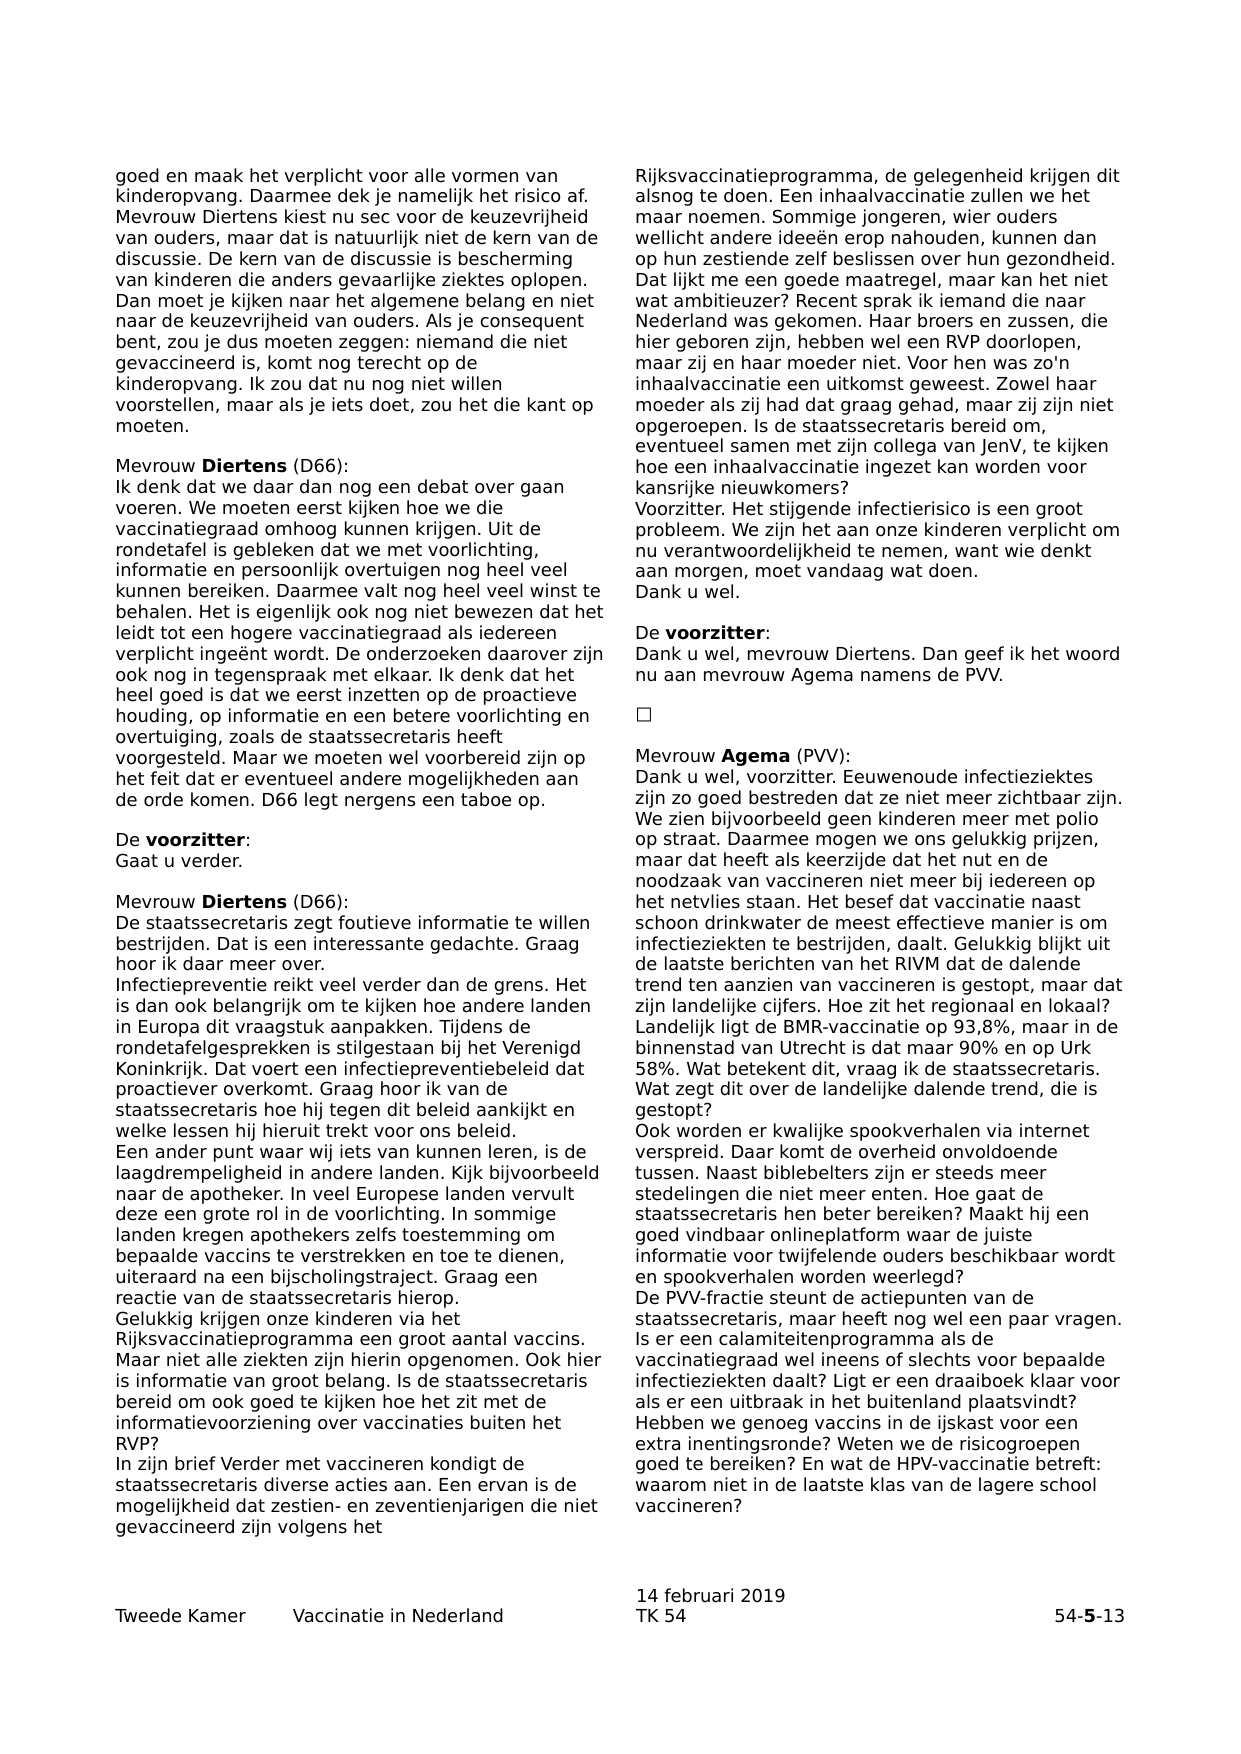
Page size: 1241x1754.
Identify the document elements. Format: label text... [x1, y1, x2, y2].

text Een ander punt waar wij iets van kunnen leren, is de laagdrempeligheid in andere landen. Kijk bijvoorbeeld naar de apotheker. In veel Europese landen vervult deze een grote rol in de voorlichting. In sommige landen kregen apothekers zelfs toestemming om bepaalde vaccins te verstrekken en toe te dienen, uiteraard na een bijscholingstraject. Graag een reactie van de staatssecretaris hierop. [115, 1142, 605, 1308]
text Rijksvaccinatieprogramma, de gelegenheid krijgen dit alsnog te doen. Een inhaalvaccinatie zullen we het maar noemen. Sommige jongeren, wier ouders wellicht andere ideeën erop nahouden, kunnen dan op hun zestiende zelf beslissen over hun gezondheid. Dat lijkt me een goede maatregel, maar kan het niet wat ambitieuzer? Recent sprak ik iemand die naar Nederland was gekomen. Haar broers en zussen, die hier geboren zijn, hebben wel een RVP doorlopen, maar zij en haar moeder niet. Voor hen was zo'n inhaalvaccinatie een uitkomst geweest. Zowel haar moeder als zij had dat graag gehad, maar zij zijn niet opgeroepen. Is de staatssecretaris bereid om, eventueel samen met zijn collega van JenV, te kijken hoe een inhaalvaccinatie ingezet kan worden voor kansrijke nieuwkomers? [635, 165, 1125, 499]
text Infectiepreventie reikt veel verder dan de grens. Het is dan ook belangrijk om te kijken hoe andere landen in Europa dit vraagstuk aanpakken. Tijdens de rondetafelgesprekken is stilgestaan bij het Verenigd Koninkrijk. Dat voert een infectiepreventiebeleid dat proactiever overkomt. Graag hoor ik van de staatssecretaris hoe hij tegen dit beleid aankijkt en welke lessen hij hieruit trekt voor ons beleid. [115, 975, 605, 1142]
text Gelukkig krijgen onze kinderen via het Rijksvaccinatieprogramma een groot aantal vaccins. Maar niet alle ziekten zijn hierin opgenomen. Ook hier is informatie van groot belang. Is de staatssecretaris bereid om ook goed te kijken hoe het zit met de informatievoorziening over vaccinaties buiten het RVP? [115, 1308, 605, 1454]
text De PVV-fractie steunt de actiepunten van de staatssecretaris, maar heeft nog wel een paar vragen. Is er een calamiteitenprogramma als de vaccinatiegraad wel ineens of slechts voor bepaalde infectieziekten daalt? Ligt er een draaiboek klaar voor als er een uitbraak in het buitenland plaatsvindt? Hebben we genoeg vaccins in de ijskast voor een extra inentingsronde? Weten we de risicogroepen goed te bereiken? En wat de HPV-vaccinatie betreft: waarom niet in de laatste klas van de lagere school vaccineren? [635, 1287, 1125, 1517]
text Dank u wel, mevrouw Diertens. Dan geef ik het woord nu aan mevrouw Agema namens de PVV. [635, 643, 1125, 685]
text Gaat u verder. [115, 851, 605, 872]
text In zijn brief Verder met vaccineren kondigt de staatssecretaris diverse acties aan. Een ervan is de mogelijkheid dat zestien- en zeventienjarigen die niet gevaccineerd zijn volgens het [115, 1454, 605, 1537]
text Mevrouw Diertens (D66): [115, 892, 605, 912]
text Mevrouw Diertens (D66): [115, 456, 605, 477]
text Ook worden er kwalijke spookverhalen via internet verspreid. Daar komt de overheid onvoldoende tussen. Naast biblebelters zijn er steeds meer stedelingen die niet meer enten. Hoe gaat de staatssecretaris hen beter bereiken? Maakt hij een goed vindbaar onlineplatform waar de juiste informatie voor twijfelende ouders beschikbaar wordt en spookverhalen worden weerlegd? [635, 1121, 1125, 1287]
text De voorzitter: [115, 830, 605, 851]
text Mevrouw Agema (PVV): [635, 746, 1125, 767]
text ⬜ [635, 705, 1125, 726]
text De staatssecretaris zegt foutieve informatie te willen bestrijden. Dat is een interessante gedachte. Graag hoor ik daar meer over. [115, 912, 605, 975]
text Dank u wel, voorzitter. Eeuwenoude infectieziektes zijn zo goed bestreden dat ze niet meer zichtbaar zijn. We zien bijvoorbeeld geen kinderen meer met polio op straat. Daarmee mogen we ons gelukkig prijzen, maar dat heeft als keerzijde dat het nut en de noodzaak van vaccineren niet meer bij iedereen op het netvlies staan. Het besef dat vaccinatie naast schoon drinkwater de meest effectieve manier is om infectieziekten te bestrijden, daalt. Gelukkig blijkt uit de laatste berichten van het RIVM dat de dalende trend ten aanzien van vaccineren is gestopt, maar dat zijn landelijke cijfers. Hoe zit het regionaal en lokaal? Landelijk ligt de BMR-vaccinatie op 93,8%, maar in de binnenstad van Utrecht is dat maar 90% en op Urk 58%. Wat betekent dit, vraag ik de staatssecretaris. Wat zegt dit over de landelijke dalende trend, die is gestopt? [635, 767, 1125, 1121]
text De voorzitter: [635, 623, 1125, 643]
text goed en maak het verplicht voor alle vormen van kinderopvang. Daarmee dek je namelijk het risico af. Mevrouw Diertens kiest nu sec voor de keuzevrijheid van ouders, maar dat is natuurlijk niet de kern van de discussie. De kern van de discussie is bescherming van kinderen die anders gevaarlijke ziektes oplopen. Dan moet je kijken naar het algemene belang en niet naar de keuzevrijheid van ouders. Als je consequent bent, zou je dus moeten zeggen: niemand die niet gevaccineerd is, komt nog terecht op de kinderopvang. Ik zou dat nu nog niet willen voorstellen, maar als je iets doet, zou het die kant op moeten. [115, 165, 605, 436]
text Dank u wel. [635, 582, 1125, 603]
text Voorzitter. Het stijgende infectierisico is een groot probleem. We zijn het aan onze kinderen verplicht om nu verantwoordelijkheid te nemen, want wie denkt aan morgen, moet vandaag wat doen. [635, 499, 1125, 582]
text Ik denk dat we daar dan nog een debat over gaan voeren. We moeten eerst kijken hoe we die vaccinatiegraad omhoog kunnen krijgen. Uit de rondetafel is gebleken dat we met voorlichting, informatie en persoonlijk overtuigen nog heel veel kunnen bereiken. Daarmee valt nog heel veel winst te behalen. Het is eigenlijk ook nog niet bewezen dat het leidt tot een hogere vaccinatiegraad als iedereen verplicht ingeënt wordt. De onderzoeken daarover zijn ook nog in tegenspraak met elkaar. Ik denk dat het heel goed is dat we eerst inzetten op de proactieve houding, op informatie en een betere voorlichting en overtuiging, zoals de staatssecretaris heeft voorgesteld. Maar we moeten wel voorbereid zijn op het feit dat er eventueel andere mogelijkheden aan de orde komen. D66 legt nergens een taboe op. [115, 477, 605, 810]
